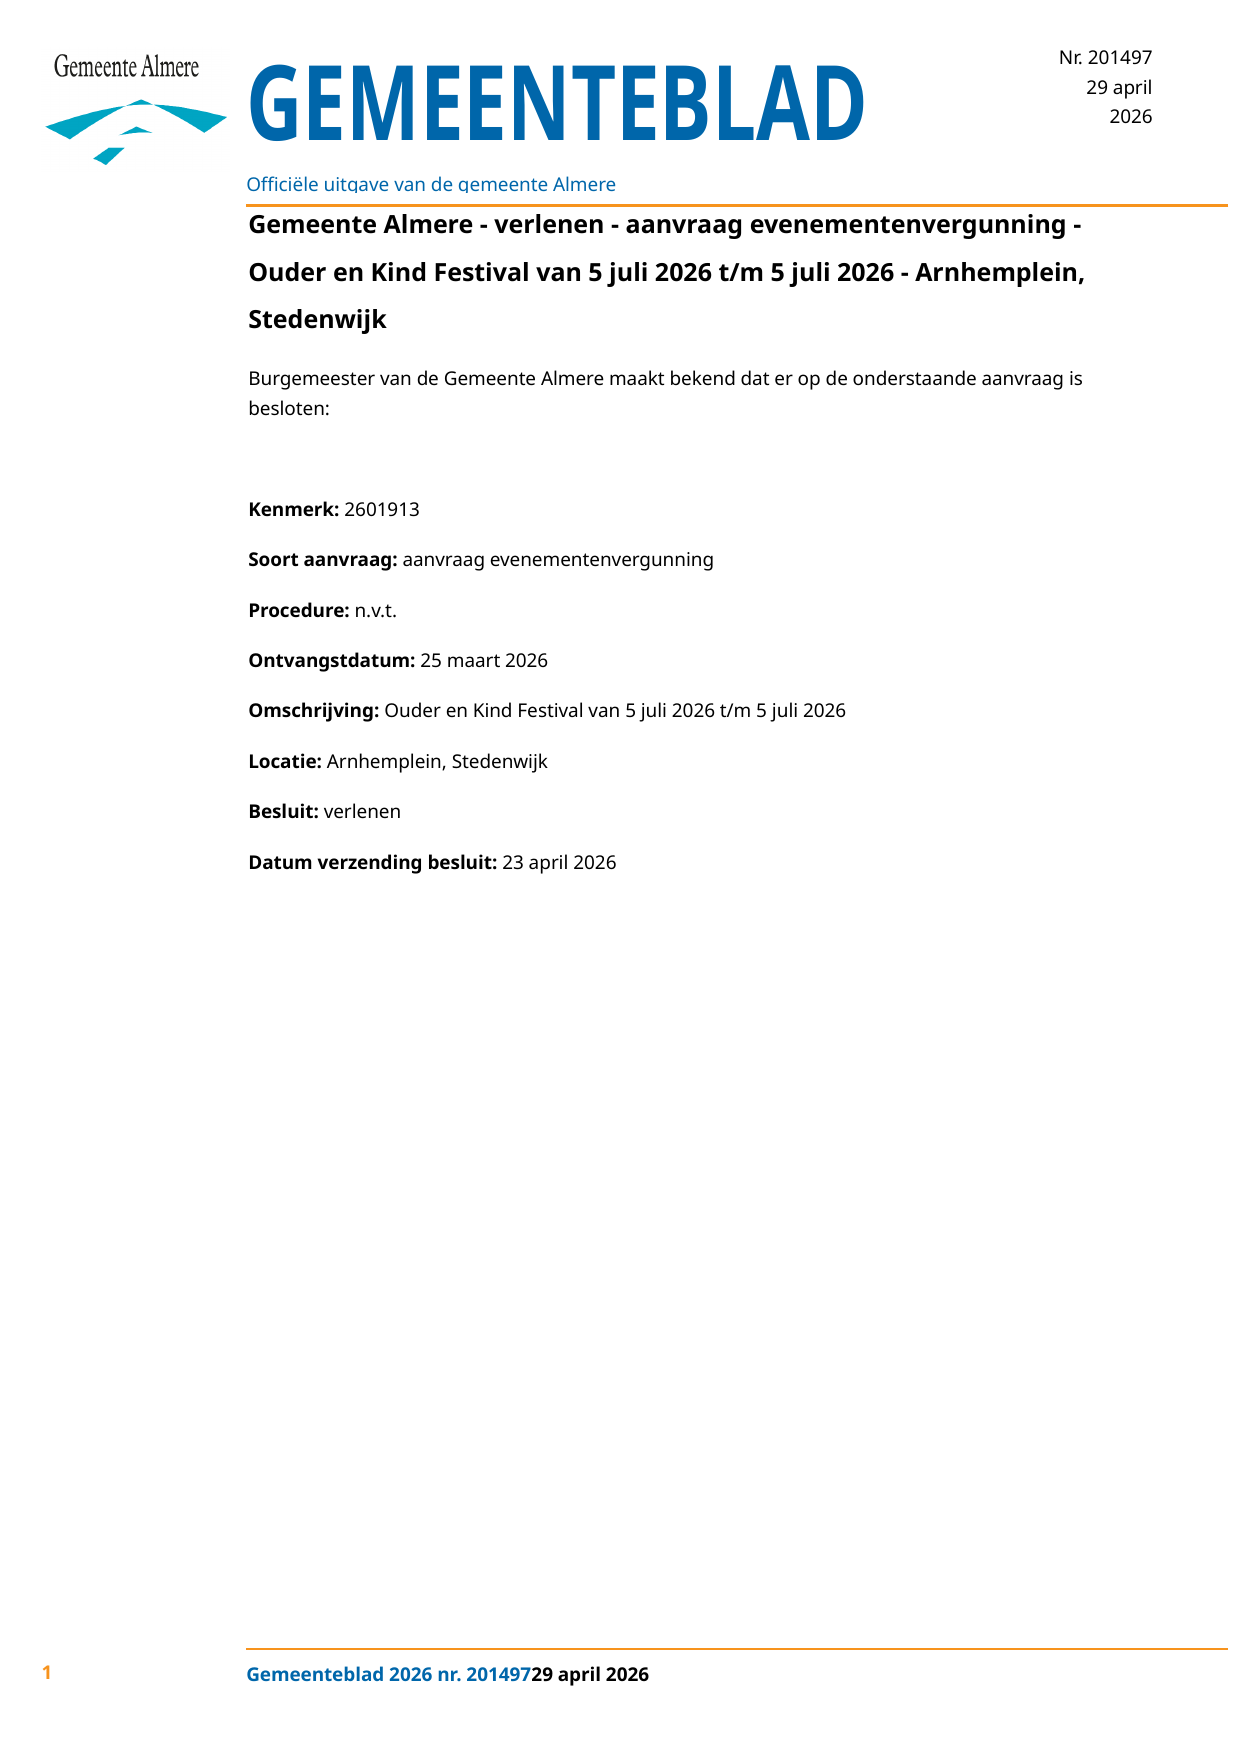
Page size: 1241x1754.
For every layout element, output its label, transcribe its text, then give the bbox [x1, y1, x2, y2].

text Burgemeester van de Gemeente Almere maakt bekend dat er op de onderstaande aanvraag is besloten: [248, 366, 1152, 421]
text Ontvangstdatum: 25 maart 2026 [248, 647, 1152, 673]
picture [41, 47, 231, 172]
text Gemeente Almere - verlenen - aanvraag evenementenvergunning - Ouder en Kind Festival van 5 juli 2026 t/m 5 juli 2026 - Arnhemplein, Stedenwijk [248, 207, 1152, 336]
text Omschrijving: Ouder en Kind Festival van 5 juli 2026 t/m 5 juli 2026 [248, 698, 1152, 723]
text Locatie: Arnhemplein, Stedenwijk [248, 748, 1152, 774]
text Besluit: verlenen [248, 798, 1152, 824]
text Datum verzending besluit: 23 april 2026 [248, 849, 1152, 874]
text Procedure: n.v.t. [248, 597, 1152, 622]
text Kenmerk: 2601913 [248, 496, 1152, 522]
text Soort aanvraag: aanvraag evenementenvergunning [248, 546, 1152, 572]
